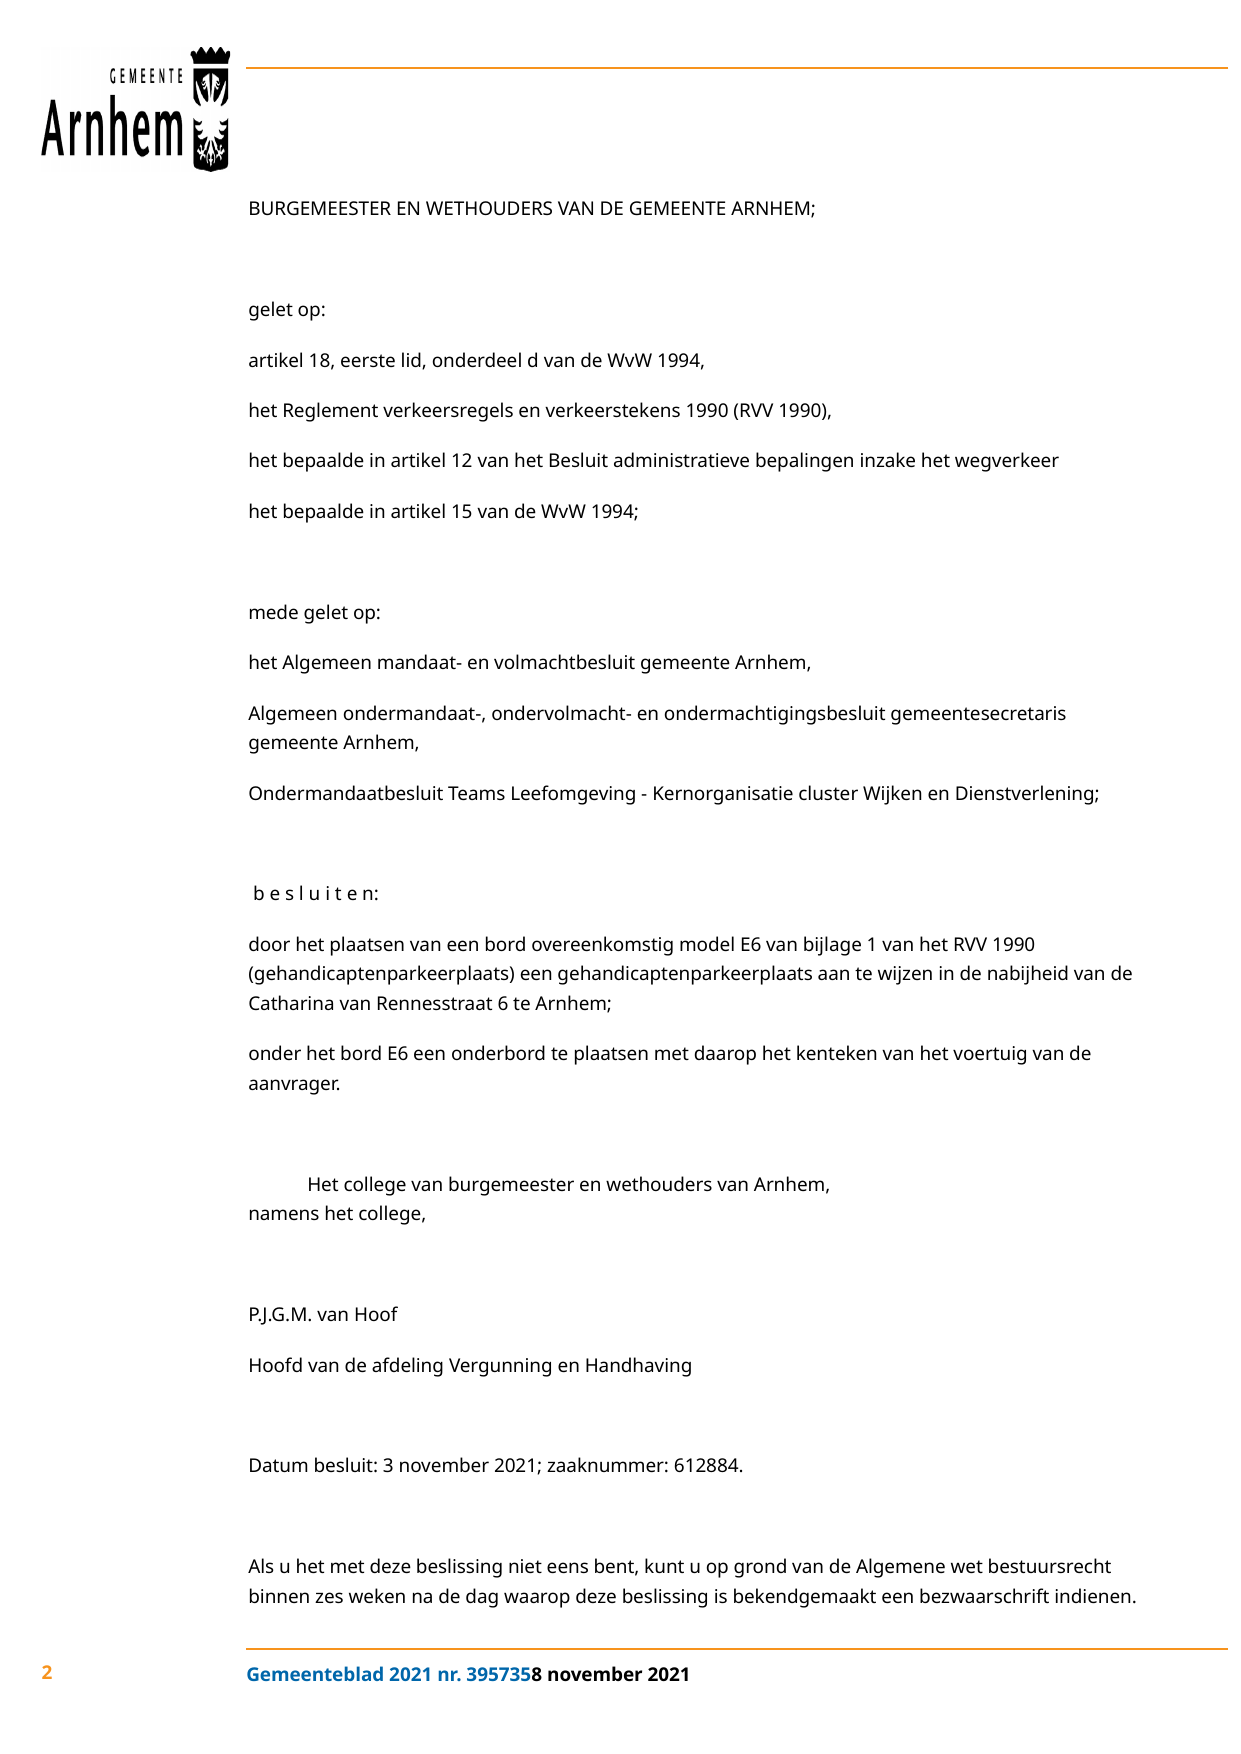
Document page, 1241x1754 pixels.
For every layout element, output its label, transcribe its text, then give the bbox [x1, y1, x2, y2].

text Datum besluit: 3 november 2021; zaaknummer: 612884. [248, 1453, 1152, 1478]
picture [41, 47, 231, 172]
text Hoofd van de afdeling Vergunning en Handhaving [248, 1352, 1152, 1378]
text het Algemeen mandaat- en volmachtbesluit gemeente Arnhem, [248, 649, 1152, 675]
text namens het college, [248, 1201, 1152, 1226]
text BURGEMEESTER EN WETHOUDERS VAN DE GEMEENTE ARNHEM; [248, 196, 1152, 221]
text het bepaalde in artikel 15 van de WvW 1994; [248, 498, 1152, 524]
text artikel 18, eerste lid, onderdeel d van de WvW 1994, [248, 347, 1152, 373]
text door het plaatsen van een bord overeenkomstig model E6 van bijlage 1 van het RVV 1990 (gehandicaptenparkeerplaats) een gehandicaptenparkeerplaats aan te wijzen in de nabijheid van de Catharina van Rennesstraat 6 te Arnhem; [248, 931, 1152, 1016]
text gelet op: [248, 296, 1152, 322]
text P.J.G.M. van Hoof [248, 1301, 1152, 1327]
text het bepaalde in artikel 12 van het Besluit administratieve bepalingen inzake het wegverkeer [248, 448, 1152, 473]
text onder het bord E6 een onderbord te plaatsen met daarop het kenteken van het voertuig van de aanvrager. [248, 1041, 1152, 1096]
text b e s l u i t e n: [248, 881, 1152, 906]
text het Reglement verkeersregels en verkeerstekens 1990 (RVV 1990), [248, 397, 1152, 423]
text Algemeen ondermandaat-, ondervolmacht- en ondermachtigingsbesluit gemeentesecretaris gemeente Arnhem, [248, 700, 1152, 755]
text Ondermandaatbesluit Teams Leefomgeving - Kernorganisatie cluster Wijken en Dienstverlening; [248, 780, 1152, 806]
text Als u het met deze beslissing niet eens bent, kunt u op grond van de Algemene wet bestuursrecht binnen zes weken na de dag waarop deze beslissing is bekendgemaakt een bezwaarschrift indienen. [248, 1553, 1152, 1609]
list Het college van burgemeester en wethouders van Arnhem, [248, 1171, 1152, 1197]
text mede gelet op: [248, 599, 1152, 625]
